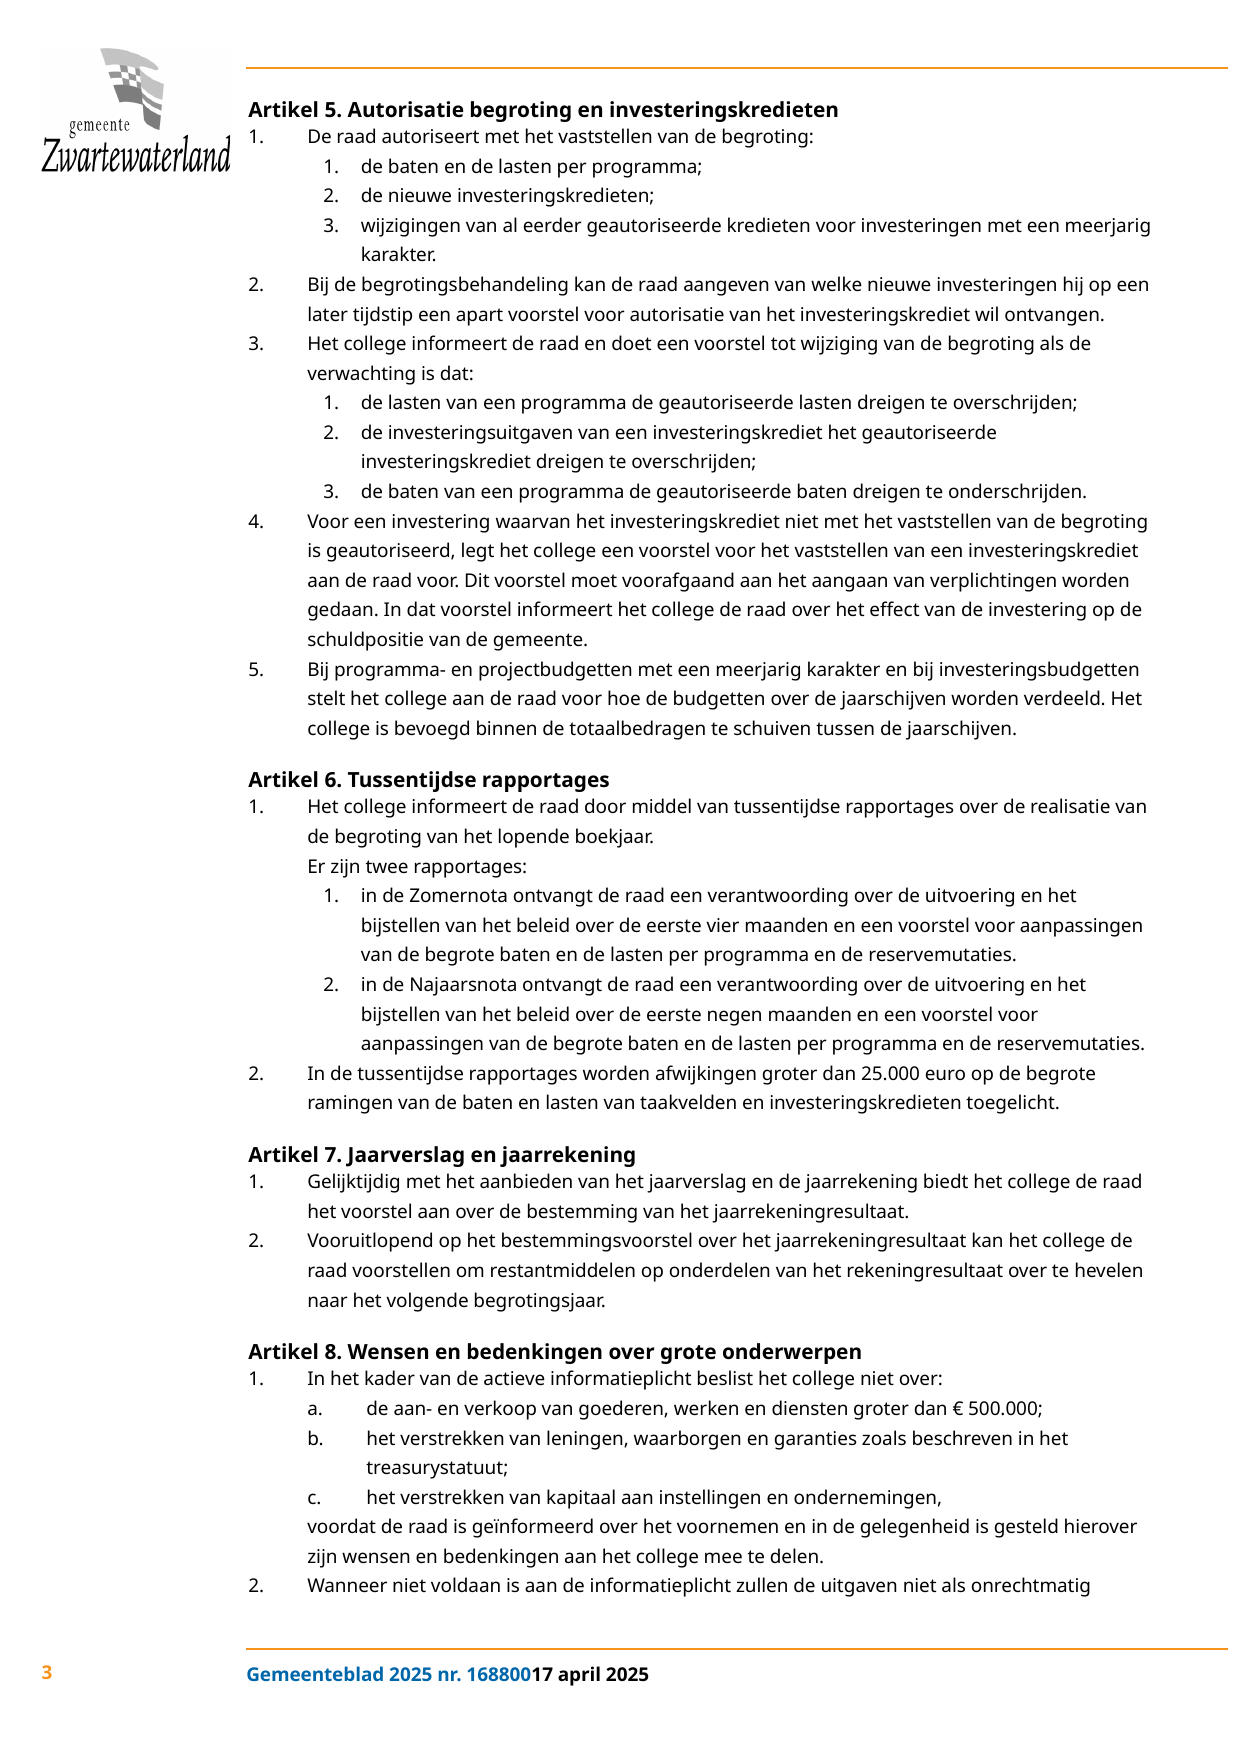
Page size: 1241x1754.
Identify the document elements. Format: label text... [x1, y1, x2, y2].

text Artikel 6. Tussentijdse rapportages [248, 765, 1152, 794]
list In het kader van de actieve informatieplicht beslist het college niet over: [248, 1366, 1152, 1391]
list de baten en de lasten per programma; [323, 153, 1152, 178]
list Bij de begrotingsbehandeling kan de raad aangeven van welke nieuwe investeringen hij op een later tijdstip een apart voorstel voor autorisatie van het investeringskrediet wil ontvangen. [248, 271, 1152, 326]
text Artikel 8. Wensen en bedenkingen over grote onderwerpen [248, 1337, 1152, 1366]
text Artikel 7. Jaarverslag en jaarrekening [248, 1140, 1152, 1168]
list wijzigingen van al eerder geautoriseerde kredieten voor investeringen met een meerjarig karakter. [323, 212, 1152, 267]
list de baten van een programma de geautoriseerde baten dreigen te onderschrijden. [323, 478, 1152, 504]
list Gelijktijdig met het aanbieden van het jaarverslag en de jaarrekening biedt het college de raad het voorstel aan over de bestemming van het jaarrekeningresultaat. [248, 1168, 1152, 1224]
list Vooruitlopend op het bestemmingsvoorstel over het jaarrekeningresultaat kan het college de raad voorstellen om restantmiddelen op onderdelen van het rekeningresultaat over te hevelen naar het volgende begrotingsjaar. [248, 1228, 1152, 1312]
text Artikel 5. Autorisatie begroting en investeringskredieten [248, 95, 1152, 123]
list In de tussentijdse rapportages worden afwijkingen groter dan 25.000 euro op de begrote ramingen van de baten en lasten van taakvelden en investeringskredieten toegelicht. [248, 1060, 1152, 1115]
list De raad autoriseert met het vaststellen van de begroting: [248, 123, 1152, 149]
list de lasten van een programma de geautoriseerde lasten dreigen te overschrijden; [323, 389, 1152, 415]
list het verstrekken van leningen, waarborgen en garanties zoals beschreven in het treasurystatuut; [307, 1425, 1152, 1480]
list in de Zomernota ontvangt de raad een verantwoording over de uitvoering en het bijstellen van het beleid over de eerste vier maanden en een voorstel voor aanpassingen van de begrote baten en de lasten per programma en de reservemutaties. [323, 882, 1152, 967]
list de nieuwe investeringskredieten; [323, 182, 1152, 208]
list in de Najaarsnota ontvangt de raad een verantwoording over de uitvoering en het bijstellen van het beleid over de eerste negen maanden en een voorstel voor aanpassingen van de begrote baten en de lasten per programma en de reservemutaties. [323, 971, 1152, 1056]
list de aan- en verkoop van goederen, werken en diensten groter dan € 500.000; [307, 1395, 1152, 1421]
list voordat de raad is geïnformeerd over het voornemen en in de gelegenheid is gesteld hierover zijn wensen en bedenkingen aan het college mee te delen. [248, 1513, 1152, 1569]
list de investeringsuitgaven van een investeringskrediet het geautoriseerde investeringskrediet dreigen te overschrijden; [323, 419, 1152, 474]
list Voor een investering waarvan het investeringskrediet niet met het vaststellen van de begroting is geautoriseerd, legt het college een voorstel voor het vaststellen van een investeringskrediet aan de raad voor. Dit voorstel moet voorafgaand aan het aangaan van verplichtingen worden gedaan. In dat voorstel informeert het college de raad over het effect van de investering op de schuldpositie van de gemeente. [248, 508, 1152, 652]
list Wanneer niet voldaan is aan de informatieplicht zullen de uitgaven niet als onrechtmatig [248, 1573, 1152, 1598]
list Bij programma- en projectbudgetten met een meerjarig karakter en bij investeringsbudgetten stelt het college aan de raad voor hoe de budgetten over de jaarschijven worden verdeeld. Het college is bevoegd binnen de totaalbedragen te schuiven tussen de jaarschijven. [248, 656, 1152, 741]
picture [41, 47, 231, 172]
list Er zijn twee rapportages: [248, 853, 1152, 879]
list Het college informeert de raad door middel van tussentijdse rapportages over de realisatie van de begroting van het lopende boekjaar. [248, 794, 1152, 849]
list Het college informeert de raad en doet een voorstel tot wijziging van de begroting als de verwachting is dat: [248, 330, 1152, 386]
list het verstrekken van kapitaal aan instellingen en ondernemingen, [307, 1484, 1152, 1510]
